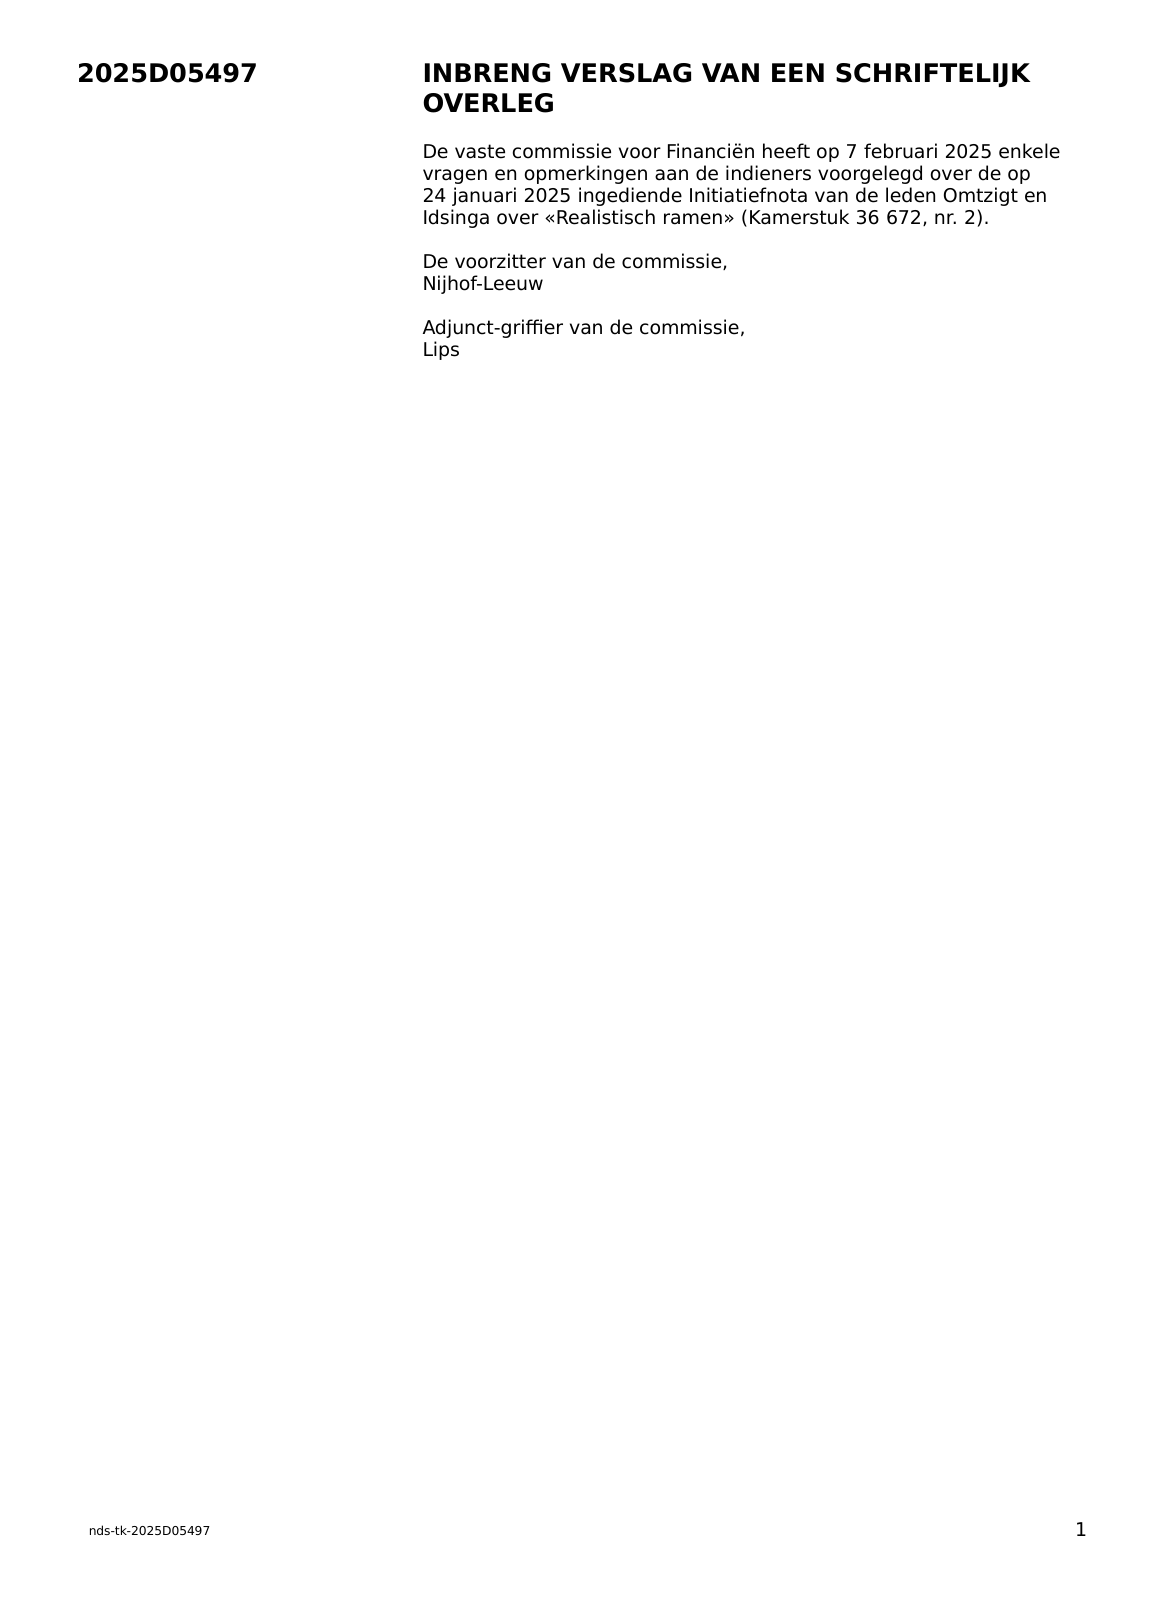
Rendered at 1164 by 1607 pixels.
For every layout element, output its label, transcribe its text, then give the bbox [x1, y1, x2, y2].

text Lips [422, 339, 1087, 361]
text De voorzitter van de commissie, [422, 251, 1087, 273]
text Nijhof-Leeuw [422, 273, 1087, 295]
text nds-tk-2025D05497 [88, 1524, 323, 1538]
text 2025D05497 INBRENG VERSLAG VAN EEN SCHRIFTELIJK OVERLEG [77, 59, 1087, 118]
text De vaste commissie voor Financiën heeft op 7 februari 2025 enkele vragen en opmerkingen aan de indieners voorgelegd over de op 24 januari 2025 ingediende Initiatiefnota van de leden Omtzigt en Idsinga over «Realistisch ramen» (Kamerstuk 36 672, nr. 2). [422, 141, 1087, 228]
text Adjunct-griffier van de commissie, [422, 317, 1087, 339]
